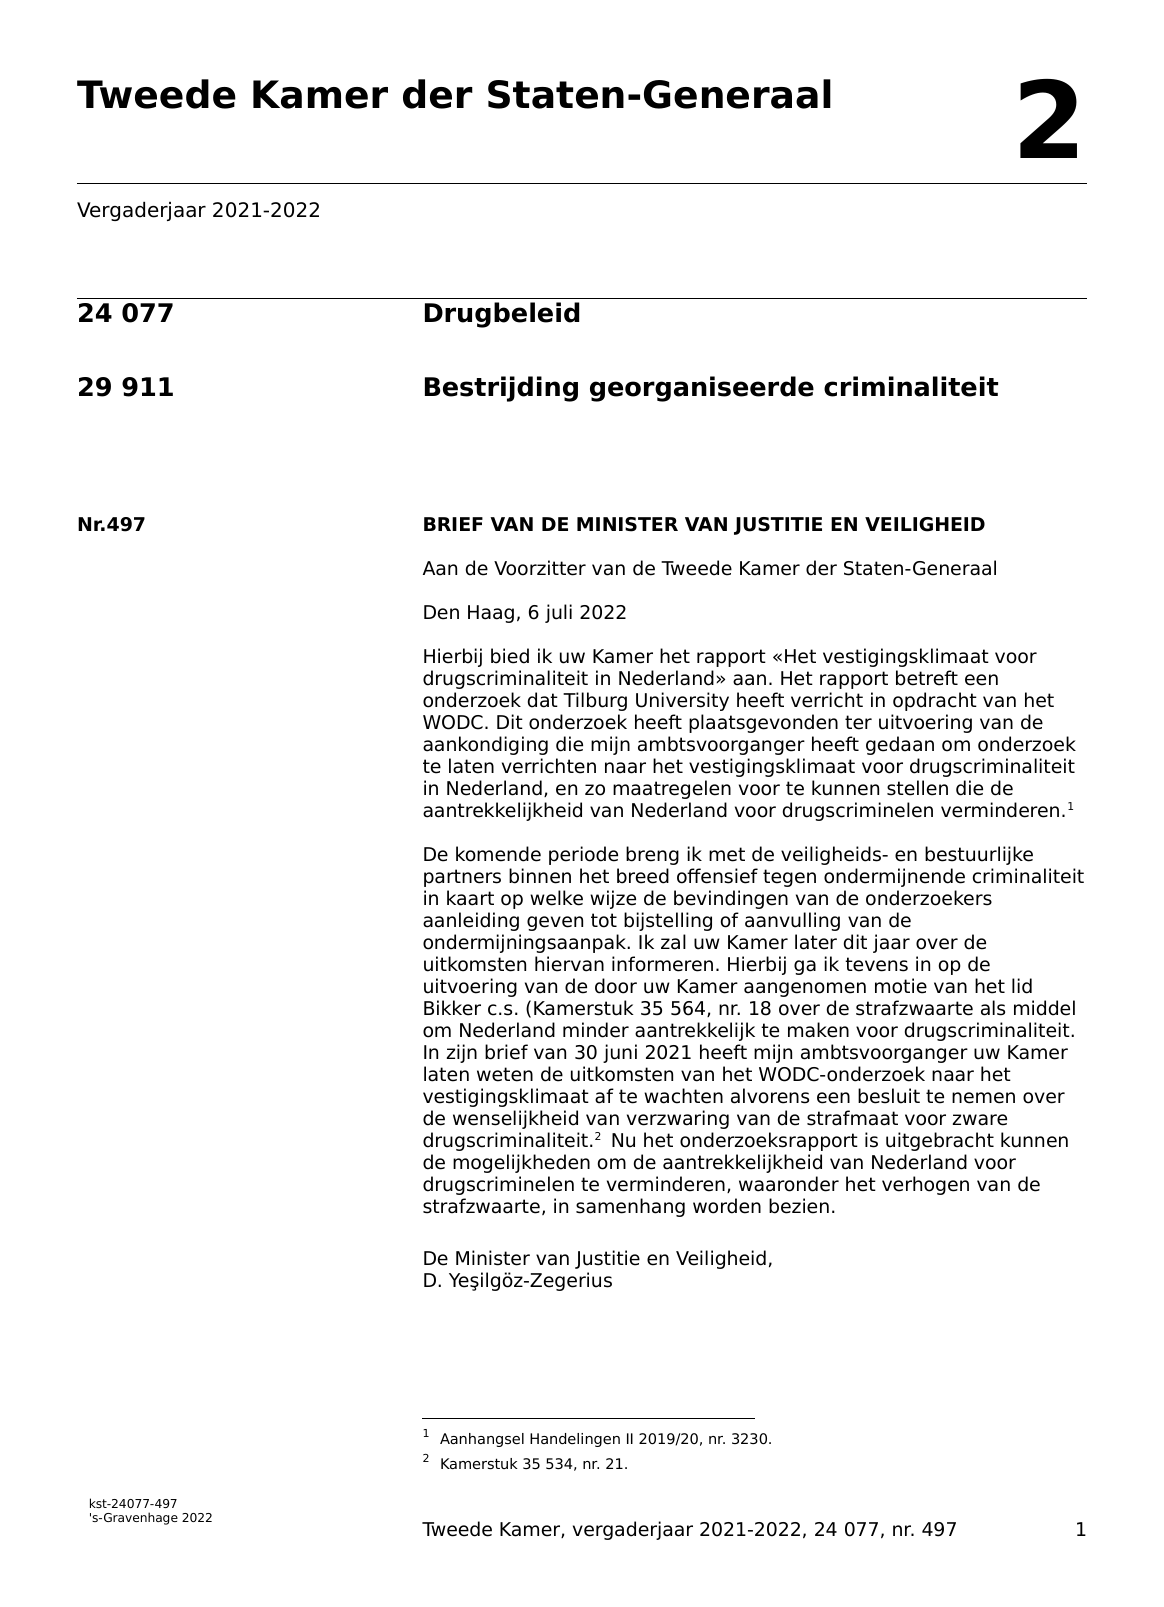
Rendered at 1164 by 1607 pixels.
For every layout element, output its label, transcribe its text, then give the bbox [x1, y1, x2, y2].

text Hierbij bied ik uw Kamer het rapport «Het vestigingsklimaat voor drugscriminaliteit in Nederland» aan. Het rapport betreft een onderzoek dat Tilburg University heeft verricht in opdracht van het WODC. Dit onderzoek heeft plaatsgevonden ter uitvoering van de aankondiging die mijn ambtsvoorganger heeft gedaan om onderzoek te laten verrichten naar het vestigingsklimaat voor drugscriminaliteit in Nederland, en zo maatregelen voor te kunnen stellen die de aantrekkelijkheid van Nederland voor drugscriminelen verminderen. [422, 646, 1087, 822]
table_header Tweede Kamer der Staten-Generaal [77, 59, 886, 183]
subtitle 24 077 Drugbeleid [77, 299, 1087, 329]
text Den Haag, 6 juli 2022 [422, 602, 1087, 624]
text De komende periode breng ik met de veiligheids- en bestuurlijke partners binnen het breed offensief tegen ondermijnende criminaliteit in kaart op welke wijze de bevindingen van de onderzoekers aanleiding geven tot bijstelling of aanvulling van de ondermijningsaanpak. Ik zal uw Kamer later dit jaar over de uitkomsten hiervan informeren. Hierbij ga ik tevens in op de uitvoering van de door uw Kamer aangenomen motie van het lid Bikker c.s. (Kamerstuk 35 564, nr. 18 over de strafzwaarte als middel om Nederland minder aantrekkelijk te maken voor drugscriminaliteit. In zijn brief van 30 juni 2021 heeft mijn ambtsvoorganger uw Kamer laten weten de uitkomsten van het WODC-onderzoek naar het vestigingsklimaat af te wachten alvorens een besluit te nemen over de wenselijkheid van verzwaring van de strafmaat voor zware drugscriminaliteit. Nu het onderzoeksrapport is uitgebracht kunnen de mogelijkheden om de aantrekkelijkheid van Nederland voor drugscriminelen te verminderen, waaronder het verhogen van de strafzwaarte, in samenhang worden bezien. [422, 844, 1087, 1218]
text kst-24077-497 [88, 1497, 323, 1511]
table_header 2 [886, 59, 1087, 183]
subtitle Nr.497 BRIEF VAN DE MINISTER VAN JUSTITIE EN VEILIGHEID [77, 514, 1087, 536]
table_cell Vergaderjaar 2021-2022 [77, 184, 1087, 298]
text Aan de Voorzitter van de Tweede Kamer der Staten-Generaal [422, 558, 1087, 580]
text Aanhangsel Handelingen II 2019/20, nr. 3230. [422, 1427, 1087, 1449]
text Kamerstuk 35 534, nr. 21. [422, 1452, 1087, 1474]
text De Minister van Justitie en Veiligheid, D. Yeşilgöz-Zegerius [422, 1248, 1087, 1292]
subtitle 29 911 Bestrijding georganiseerde criminaliteit [77, 373, 1087, 403]
text 's-Gravenhage 2022 [88, 1511, 323, 1525]
